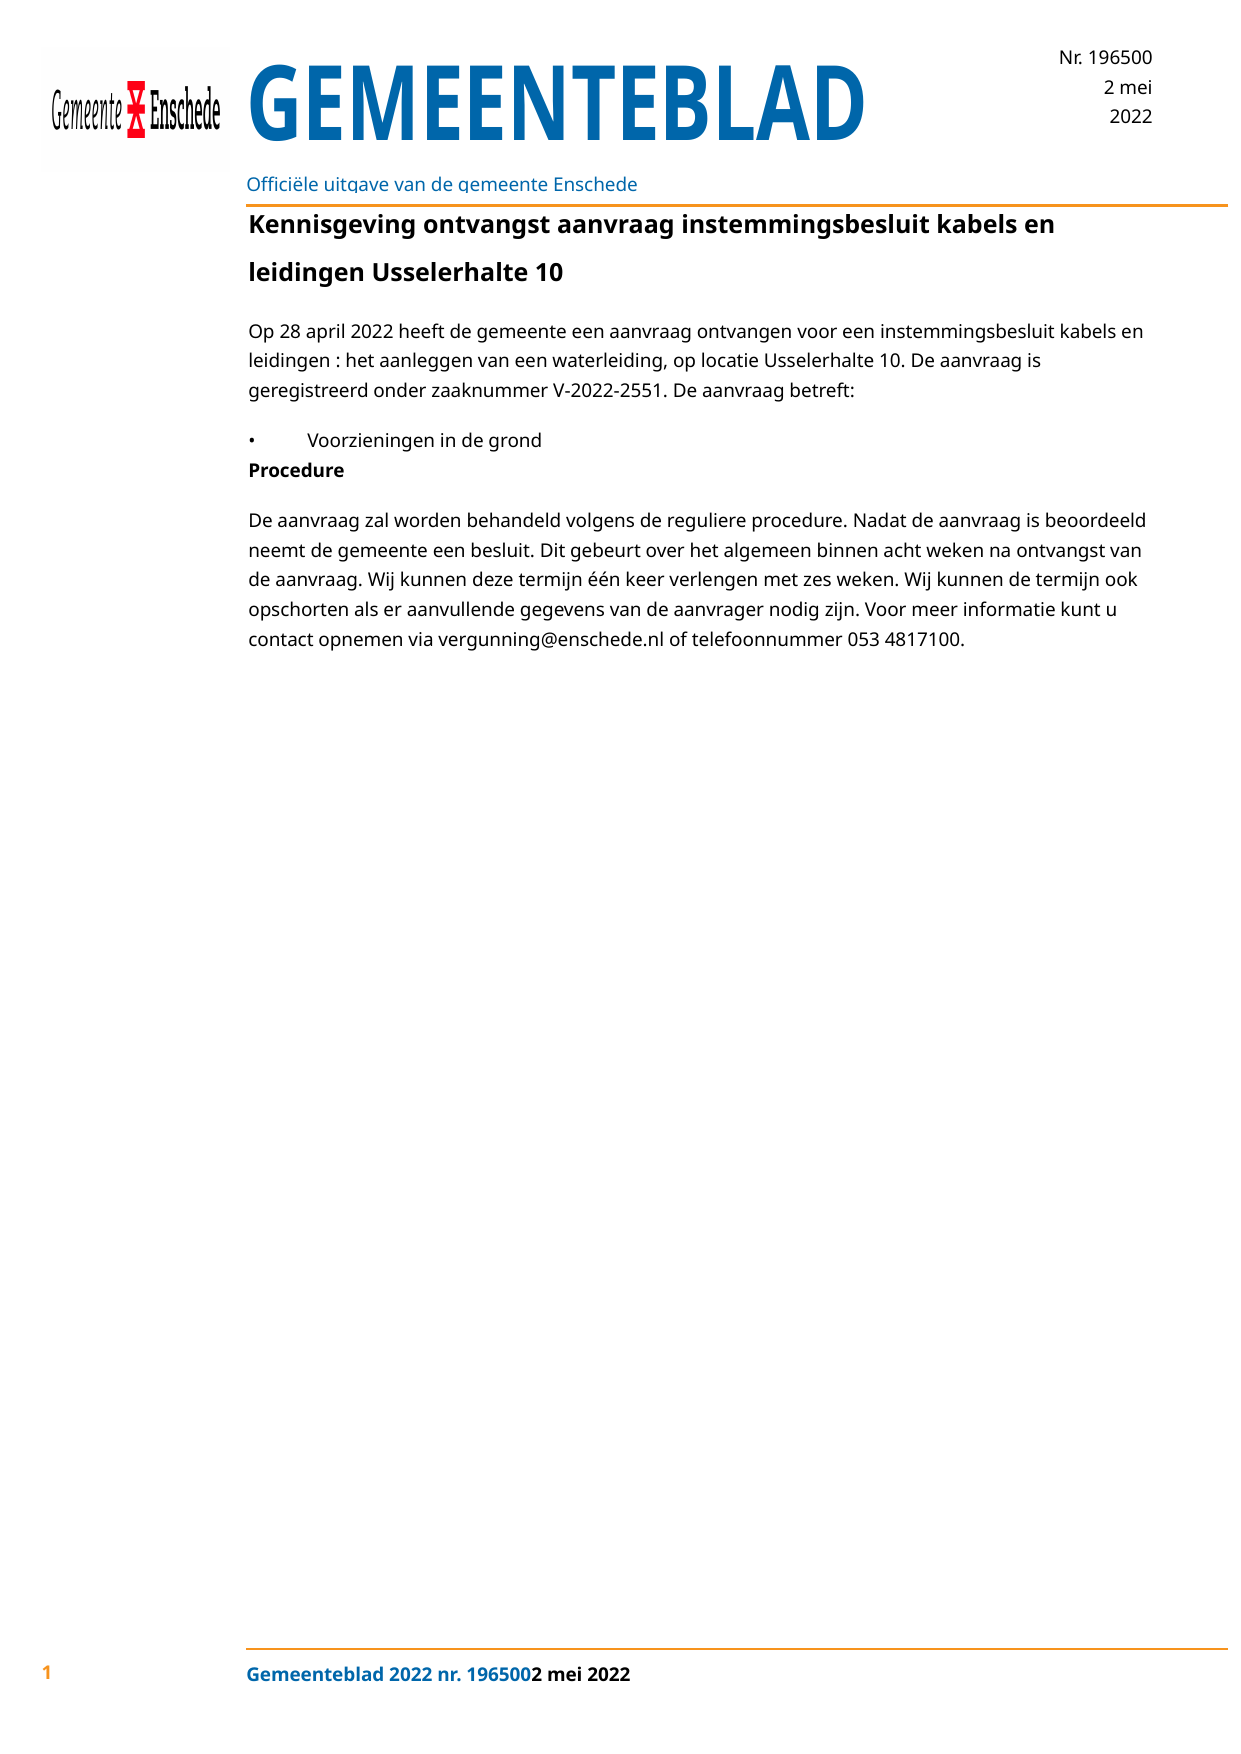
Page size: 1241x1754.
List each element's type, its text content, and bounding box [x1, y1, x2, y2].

picture [41, 47, 231, 172]
text Op 28 april 2022 heeft de gemeente een aanvraag ontvangen voor een instemmingsbesluit kabels en leidingen : het aanleggen van een waterleiding, op locatie Usselerhalte 10. De aanvraag is geregistreerd onder zaaknummer V-2022-2551. De aanvraag betreft: [248, 318, 1152, 403]
text Kennisgeving ontvangst aanvraag instemmingsbesluit kabels en leidingen Usselerhalte 10 [248, 207, 1152, 288]
text Procedure [248, 457, 1152, 483]
text De aanvraag zal worden behandeld volgens de reguliere procedure. Nadat de aanvraag is beoordeeld neemt de gemeente een besluit. Dit gebeurt over het algemeen binnen acht weken na ontvangst van de aanvraag. Wij kunnen deze termijn één keer verlengen met zes weken. Wij kunnen de termijn ook opschorten als er aanvullende gegevens van de aanvrager nodig zijn. Voor meer informatie kunt u contact opnemen via vergunning@enschede.nl of telefoonnummer 053 4817100. [248, 507, 1152, 652]
list Voorzieningen in de grond [248, 427, 1152, 453]
